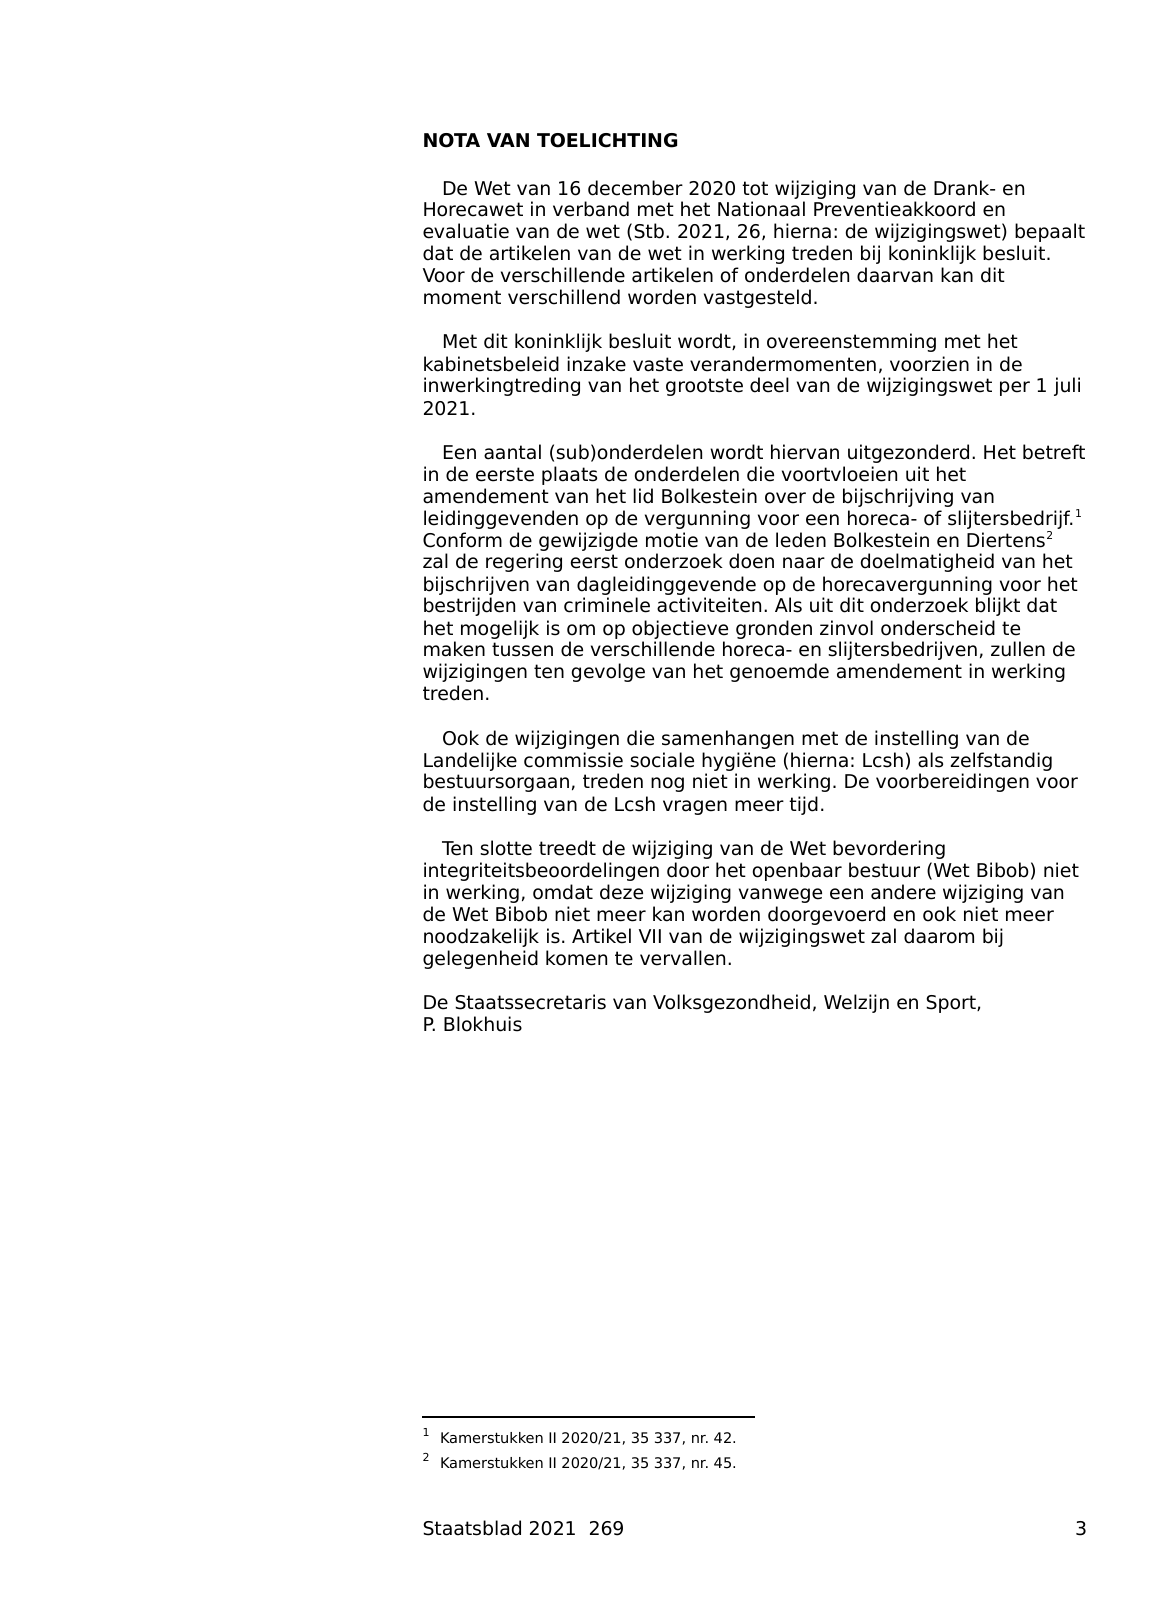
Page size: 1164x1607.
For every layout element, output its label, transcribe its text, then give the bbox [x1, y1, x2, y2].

text Met dit koninklijk besluit wordt, in overeenstemming met het kabinetsbeleid inzake vaste verandermomenten, voorzien in de inwerkingtreding van het grootste deel van de wijzigingswet per 1 juli 2021. [422, 331, 1087, 419]
subtitle NOTA VAN TOELICHTING [422, 130, 1087, 152]
text De Wet van 16 december 2020 tot wijziging van de Drank- en Horecawet in verband met het Nationaal Preventieakkoord en evaluatie van de wet (Stb. 2021, 26, hierna: de wijzigingswet) bepaalt dat de artikelen van de wet in werking treden bij koninklijk besluit. Voor de verschillende artikelen of onderdelen daarvan kan dit moment verschillend worden vastgesteld. [422, 177, 1087, 309]
text Ook de wijzigingen die samenhangen met de instelling van de Landelijke commissie sociale hygiëne (hierna: Lcsh) als zelfstandig bestuursorgaan, treden nog niet in werking. De voorbereidingen voor de instelling van de Lcsh vragen meer tijd. [422, 727, 1087, 815]
text Een aantal (sub)onderdelen wordt hiervan uitgezonderd. Het betreft in de eerste plaats de onderdelen die voortvloeien uit het amendement van het lid Bolkestein over de bijschrijving van leidinggevenden op de vergunning voor een horeca- of slijtersbedrijf. Conform de gewijzigde motie van de leden Bolkestein en Diertens zal de regering eerst onderzoek doen naar de doelmatigheid van het bijschrijven van dagleidinggevende op de horecavergunning voor het bestrijden van criminele activiteiten. Als uit dit onderzoek blijkt dat het mogelijk is om op objectieve gronden zinvol onderscheid te maken tussen de verschillende horeca- en slijtersbedrijven, zullen de wijzigingen ten gevolge van het genoemde amendement in werking treden. [422, 442, 1087, 705]
text Kamerstukken II 2020/21, 35 337, nr. 42. [422, 1426, 1087, 1448]
text De Staatssecretaris van Volksgezondheid, Welzijn en Sport, P. Blokhuis [422, 992, 1087, 1036]
text Kamerstukken II 2020/21, 35 337, nr. 45. [422, 1451, 1087, 1473]
text Ten slotte treedt de wijziging van de Wet bevordering integriteitsbeoordelingen door het openbaar bestuur (Wet Bibob) niet in werking, omdat deze wijziging vanwege een andere wijziging van de Wet Bibob niet meer kan worden doorgevoerd en ook niet meer noodzakelijk is. Artikel VII van de wijzigingswet zal daarom bij gelegenheid komen te vervallen. [422, 838, 1087, 969]
